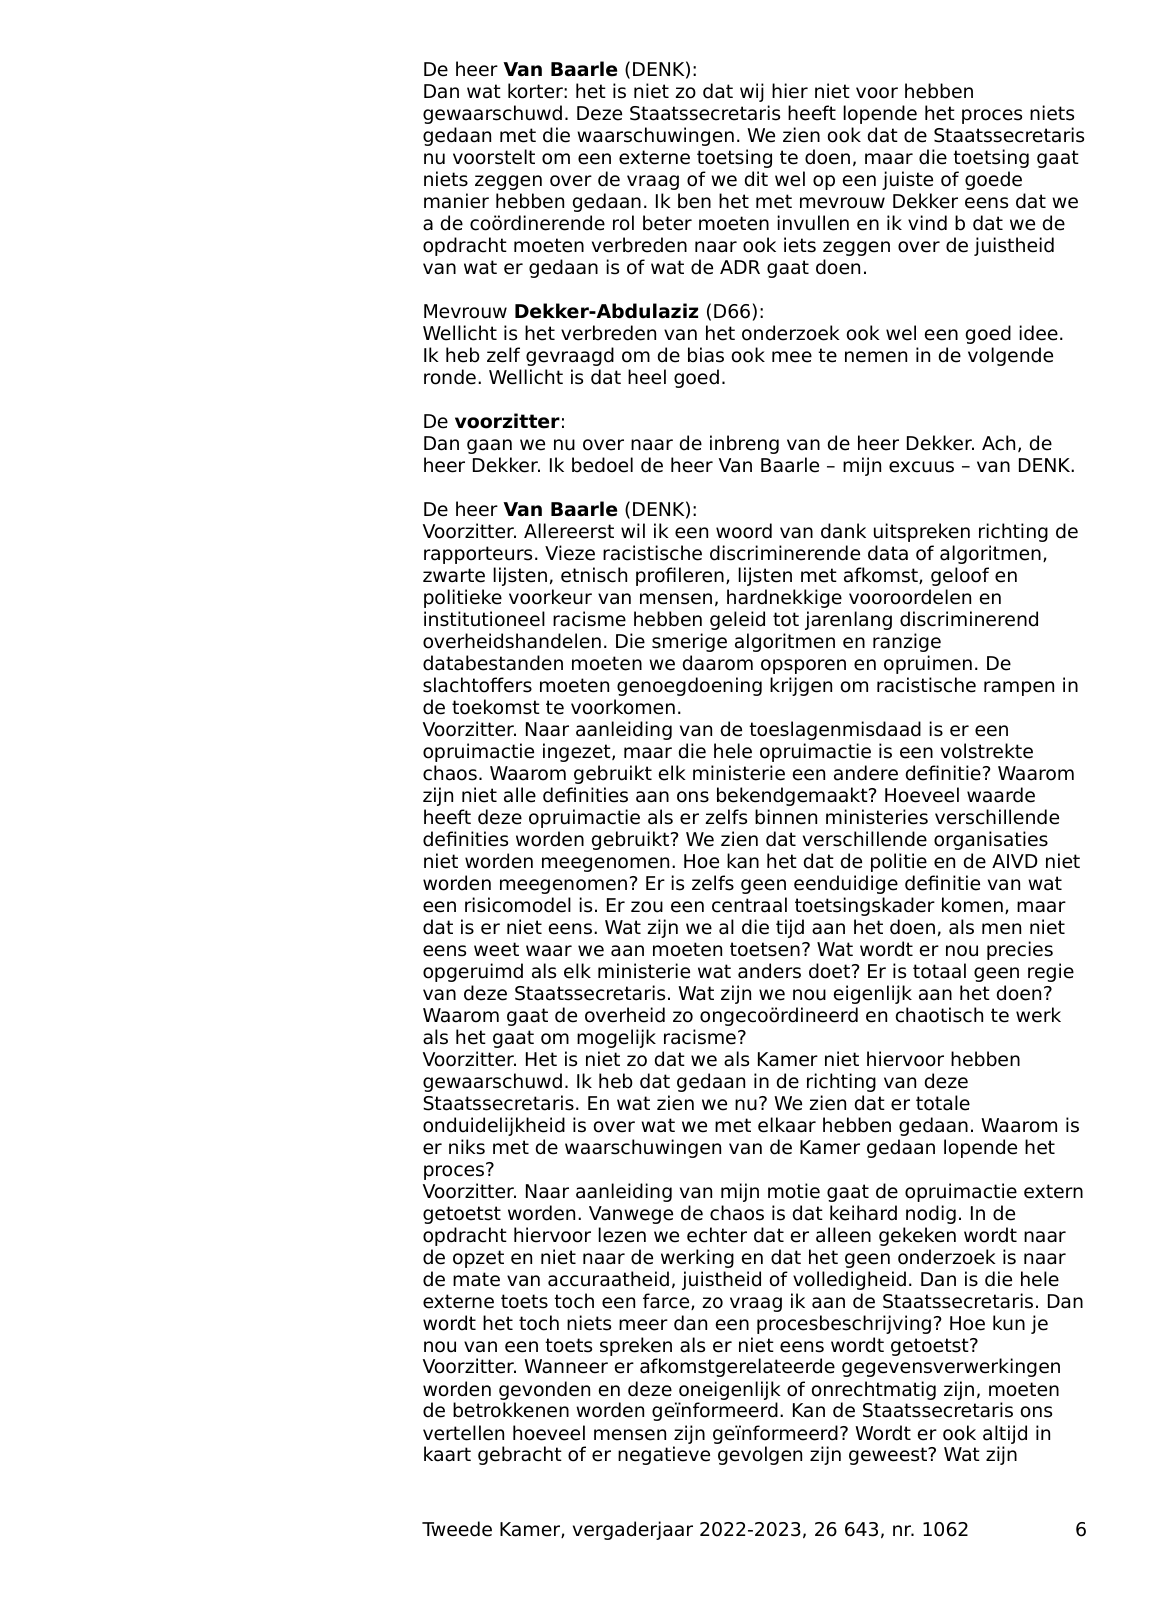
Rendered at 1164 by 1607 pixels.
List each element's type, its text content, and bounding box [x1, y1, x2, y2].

text Voorzitter. Het is niet zo dat we als Kamer niet hiervoor hebben gewaarschuwd. Ik heb dat gedaan in de richting van deze Staatssecretaris. En wat zien we nu? We zien dat er totale onduidelijkheid is over wat we met elkaar hebben gedaan. Waarom is er niks met de waarschuwingen van de Kamer gedaan lopende het proces? [422, 1049, 1087, 1181]
text Dan gaan we nu over naar de inbreng van de heer Dekker. Ach, de heer Dekker. Ik bedoel de heer Van Baarle – mijn excuus – van DENK. [422, 433, 1087, 477]
text Voorzitter. Allereerst wil ik een woord van dank uitspreken richting de rapporteurs. Vieze racistische discriminerende data of algoritmen, zwarte lijsten, etnisch profileren, lijsten met afkomst, geloof en politieke voorkeur van mensen, hardnekkige vooroordelen en institutioneel racisme hebben geleid tot jarenlang discriminerend overheidshandelen. Die smerige algoritmen en ranzige databestanden moeten we daarom opsporen en opruimen. De slachtoffers moeten genoegdoening krijgen om racistische rampen in de toekomst te voorkomen. [422, 521, 1087, 719]
text Voorzitter. Naar aanleiding van mijn motie gaat de opruimactie extern getoetst worden. Vanwege de chaos is dat keihard nodig. In de opdracht hiervoor lezen we echter dat er alleen gekeken wordt naar de opzet en niet naar de werking en dat het geen onderzoek is naar de mate van accuraatheid, juistheid of volledigheid. Dan is die hele externe toets toch een farce, zo vraag ik aan de Staatssecretaris. Dan wordt het toch niets meer dan een procesbeschrijving? Hoe kun je nou van een toets spreken als er niet eens wordt getoetst? [422, 1181, 1087, 1356]
text Dan wat korter: het is niet zo dat wij hier niet voor hebben gewaarschuwd. Deze Staatssecretaris heeft lopende het proces niets gedaan met die waarschuwingen. We zien ook dat de Staatssecretaris nu voorstelt om een externe toetsing te doen, maar die toetsing gaat niets zeggen over de vraag of we dit wel op een juiste of goede manier hebben gedaan. Ik ben het met mevrouw Dekker eens dat we a de coördinerende rol beter moeten invullen en ik vind b dat we de opdracht moeten verbreden naar ook iets zeggen over de juistheid van wat er gedaan is of wat de ADR gaat doen. [422, 81, 1087, 279]
text Voorzitter. Naar aanleiding van de toeslagenmisdaad is er een opruimactie ingezet, maar die hele opruimactie is een volstrekte chaos. Waarom gebruikt elk ministerie een andere definitie? Waarom zijn niet alle definities aan ons bekendgemaakt? Hoeveel waarde heeft deze opruimactie als er zelfs binnen ministeries verschillende definities worden gebruikt? We zien dat verschillende organisaties niet worden meegenomen. Hoe kan het dat de politie en de AIVD niet worden meegenomen? Er is zelfs geen eenduidige definitie van wat een risicomodel is. Er zou een centraal toetsingskader komen, maar dat is er niet eens. Wat zijn we al die tijd aan het doen, als men niet eens weet waar we aan moeten toetsen? Wat wordt er nou precies opgeruimd als elk ministerie wat anders doet? Er is totaal geen regie van deze Staatssecretaris. Wat zijn we nou eigenlijk aan het doen? Waarom gaat de overheid zo ongecoördineerd en chaotisch te werk als het gaat om mogelijk racisme? [422, 719, 1087, 1049]
text Wellicht is het verbreden van het onderzoek ook wel een goed idee. Ik heb zelf gevraagd om de bias ook mee te nemen in de volgende ronde. Wellicht is dat heel goed. [422, 323, 1087, 389]
text De voorzitter: [422, 411, 1087, 433]
text Voorzitter. Wanneer er afkomstgerelateerde gegevensverwerkingen worden gevonden en deze oneigenlijk of onrechtmatig zijn, moeten de betrokkenen worden geïnformeerd. Kan de Staatssecretaris ons vertellen hoeveel mensen zijn geïnformeerd? Wordt er ook altijd in kaart gebracht of er negatieve gevolgen zijn geweest? Wat zijn [422, 1356, 1087, 1466]
text De heer Van Baarle (DENK): [422, 499, 1087, 521]
text Mevrouw Dekker-Abdulaziz (D66): [422, 301, 1087, 323]
text De heer Van Baarle (DENK): [422, 59, 1087, 81]
